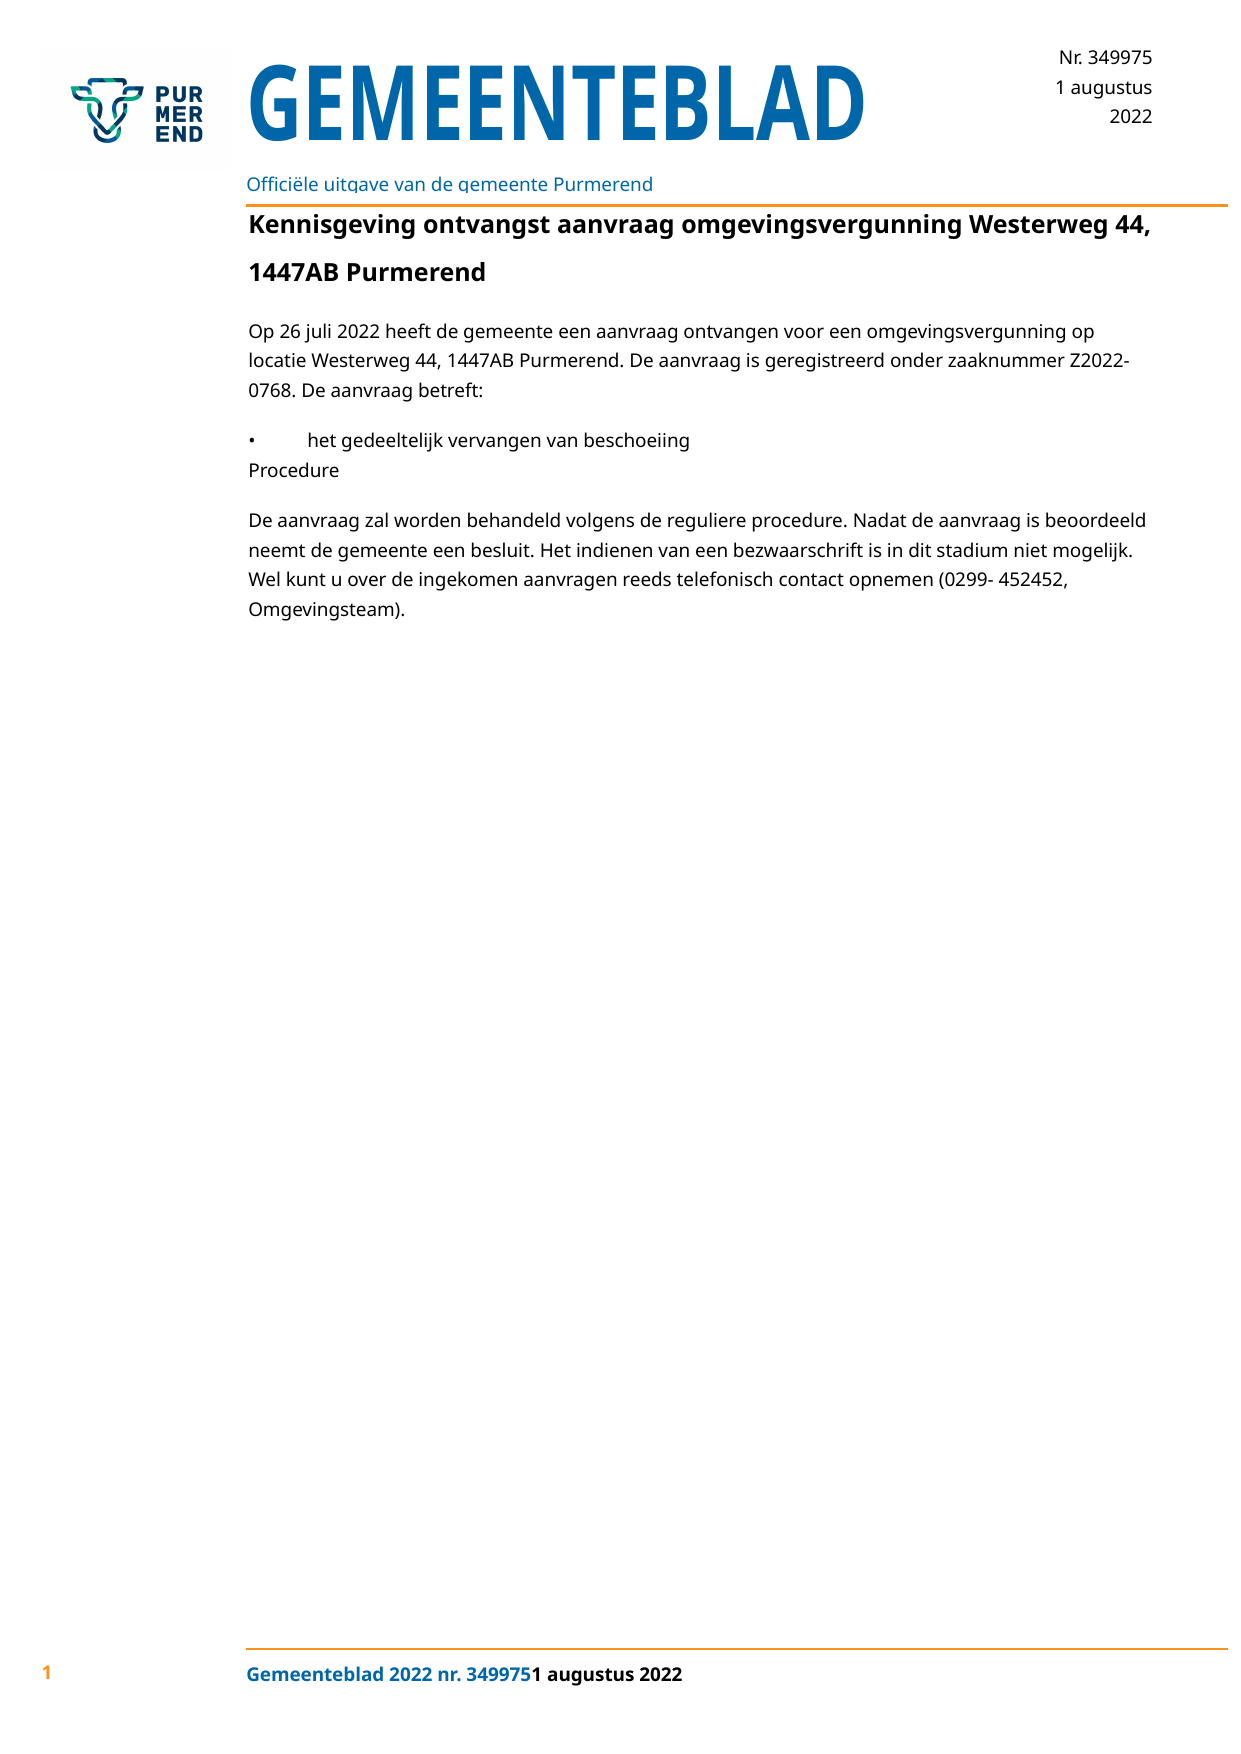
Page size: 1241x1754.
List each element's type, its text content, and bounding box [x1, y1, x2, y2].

text De aanvraag zal worden behandeld volgens de reguliere procedure. Nadat de aanvraag is beoordeeld neemt de gemeente een besluit. Het indienen van een bezwaarschrift is in dit stadium niet mogelijk. Wel kunt u over de ingekomen aanvragen reeds telefonisch contact opnemen (0299- 452452, Omgevingsteam). [248, 507, 1152, 622]
text Op 26 juli 2022 heeft de gemeente een aanvraag ontvangen voor een omgevingsvergunning op locatie Westerweg 44, 1447AB Purmerend. De aanvraag is geregistreerd onder zaaknummer Z2022-0768. De aanvraag betreft: [248, 318, 1152, 403]
picture [41, 47, 231, 172]
text Kennisgeving ontvangst aanvraag omgevingsvergunning Westerweg 44, 1447AB Purmerend [248, 207, 1152, 288]
text Procedure [248, 457, 1152, 483]
list het gedeeltelijk vervangen van beschoeiing [248, 427, 1152, 453]
